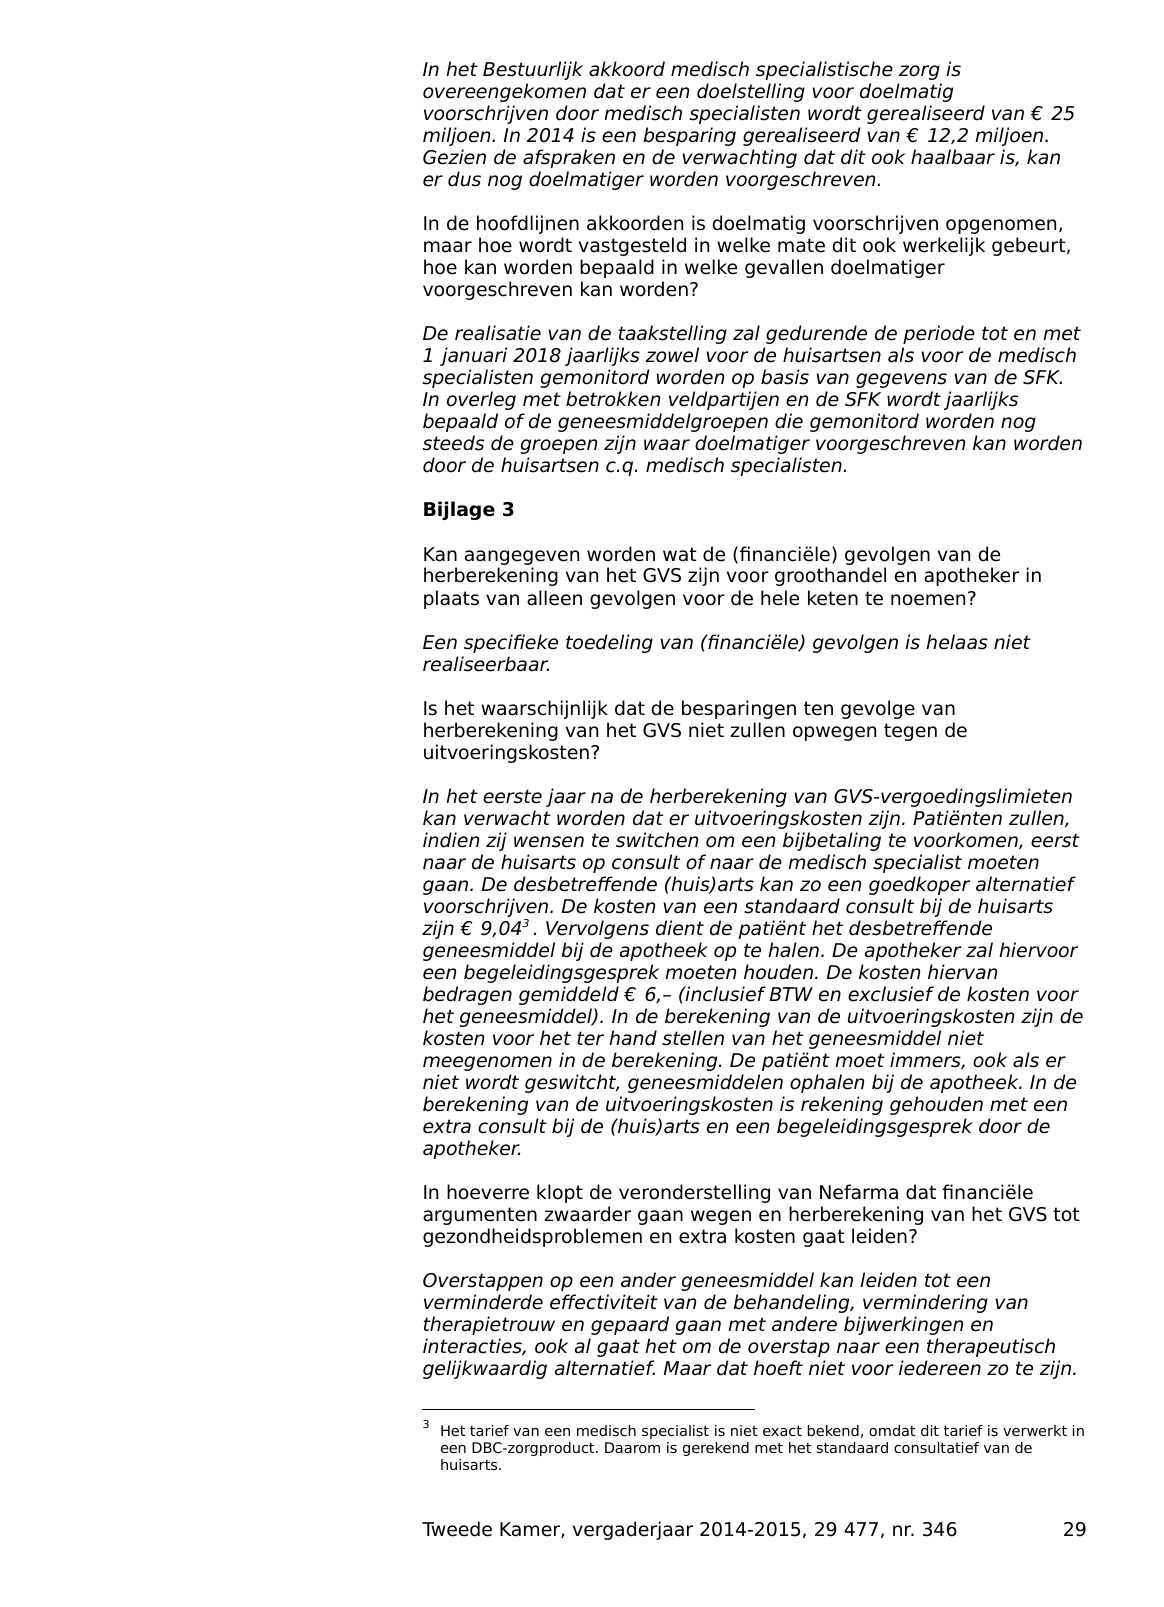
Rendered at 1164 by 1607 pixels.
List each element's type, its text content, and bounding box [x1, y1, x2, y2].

text In de hoofdlijnen akkoorden is doelmatig voorschrijven opgenomen, maar hoe wordt vastgesteld in welke mate dit ook werkelijk gebeurt, hoe kan worden bepaald in welke gevallen doelmatiger voorgeschreven kan worden? [422, 213, 1087, 301]
text De realisatie van de taakstelling zal gedurende de periode tot en met 1 januari 2018 jaarlijks zowel voor de huisartsen als voor de medisch specialisten gemonitord worden op basis van gegevens van de SFK. In overleg met betrokken veldpartijen en de SFK wordt jaarlijks bepaald of de geneesmiddelgroepen die gemonitord worden nog steeds de groepen zijn waar doelmatiger voorgeschreven kan worden door de huisartsen c.q. medisch specialisten. [422, 323, 1087, 477]
subtitle Bijlage 3 [422, 499, 1087, 521]
text In het Bestuurlijk akkoord medisch specialistische zorg is overeengekomen dat er een doelstelling voor doelmatig voorschrijven door medisch specialisten wordt gerealiseerd van € 25 miljoen. In 2014 is een besparing gerealiseerd van € 12,2 miljoen. Gezien de afspraken en de verwachting dat dit ook haalbaar is, kan er dus nog doelmatiger worden voorgeschreven. [422, 59, 1087, 191]
text Het tarief van een medisch specialist is niet exact bekend, omdat dit tarief is verwerkt in een DBC-zorgproduct. Daarom is gerekend met het standaard consultatief van de huisarts. [422, 1418, 1087, 1474]
text Kan aangegeven worden wat de (financiële) gevolgen van de herberekening van het GVS zijn voor groothandel en apotheker in plaats van alleen gevolgen voor de hele keten te noemen? [422, 543, 1087, 609]
text Overstappen op een ander geneesmiddel kan leiden tot een verminderde effectiviteit van de behandeling, vermindering van therapietrouw en gepaard gaan met andere bijwerkingen en interacties, ook al gaat het om de overstap naar een therapeutisch gelijkwaardig alternatief. Maar dat hoeft niet voor iedereen zo te zijn. [422, 1270, 1087, 1380]
text Is het waarschijnlijk dat de besparingen ten gevolge van herberekening van het GVS niet zullen opwegen tegen de uitvoeringskosten? [422, 698, 1087, 764]
text In hoeverre klopt de veronderstelling van Nefarma dat financiële argumenten zwaarder gaan wegen en herberekening van het GVS tot gezondheidsproblemen en extra kosten gaat leiden? [422, 1182, 1087, 1248]
text Een specifieke toedeling van (financiële) gevolgen is helaas niet realiseerbaar. [422, 632, 1087, 676]
text In het eerste jaar na de herberekening van GVS-vergoedingslimieten kan verwacht worden dat er uitvoeringskosten zijn. Patiënten zullen, indien zij wensen te switchen om een bijbetaling te voorkomen, eerst naar de huisarts op consult of naar de medisch specialist moeten gaan. De desbetreffende (huis)arts kan zo een goedkoper alternatief voorschrijven. De kosten van een standaard consult bij de huisarts zijn € 9,04. Vervolgens dient de patiënt het desbetreffende geneesmiddel bij de apotheek op te halen. De apotheker zal hiervoor een begeleidingsgesprek moeten houden. De kosten hiervan bedragen gemiddeld € 6,– (inclusief BTW en exclusief de kosten voor het geneesmiddel). In de berekening van de uitvoeringskosten zijn de kosten voor het ter hand stellen van het geneesmiddel niet meegenomen in de berekening. De patiënt moet immers, ook als er niet wordt geswitcht, geneesmiddelen ophalen bij de apotheek. In de berekening van de uitvoeringskosten is rekening gehouden met een extra consult bij de (huis)arts en een begeleidingsgesprek door de apotheker. [422, 786, 1087, 1159]
